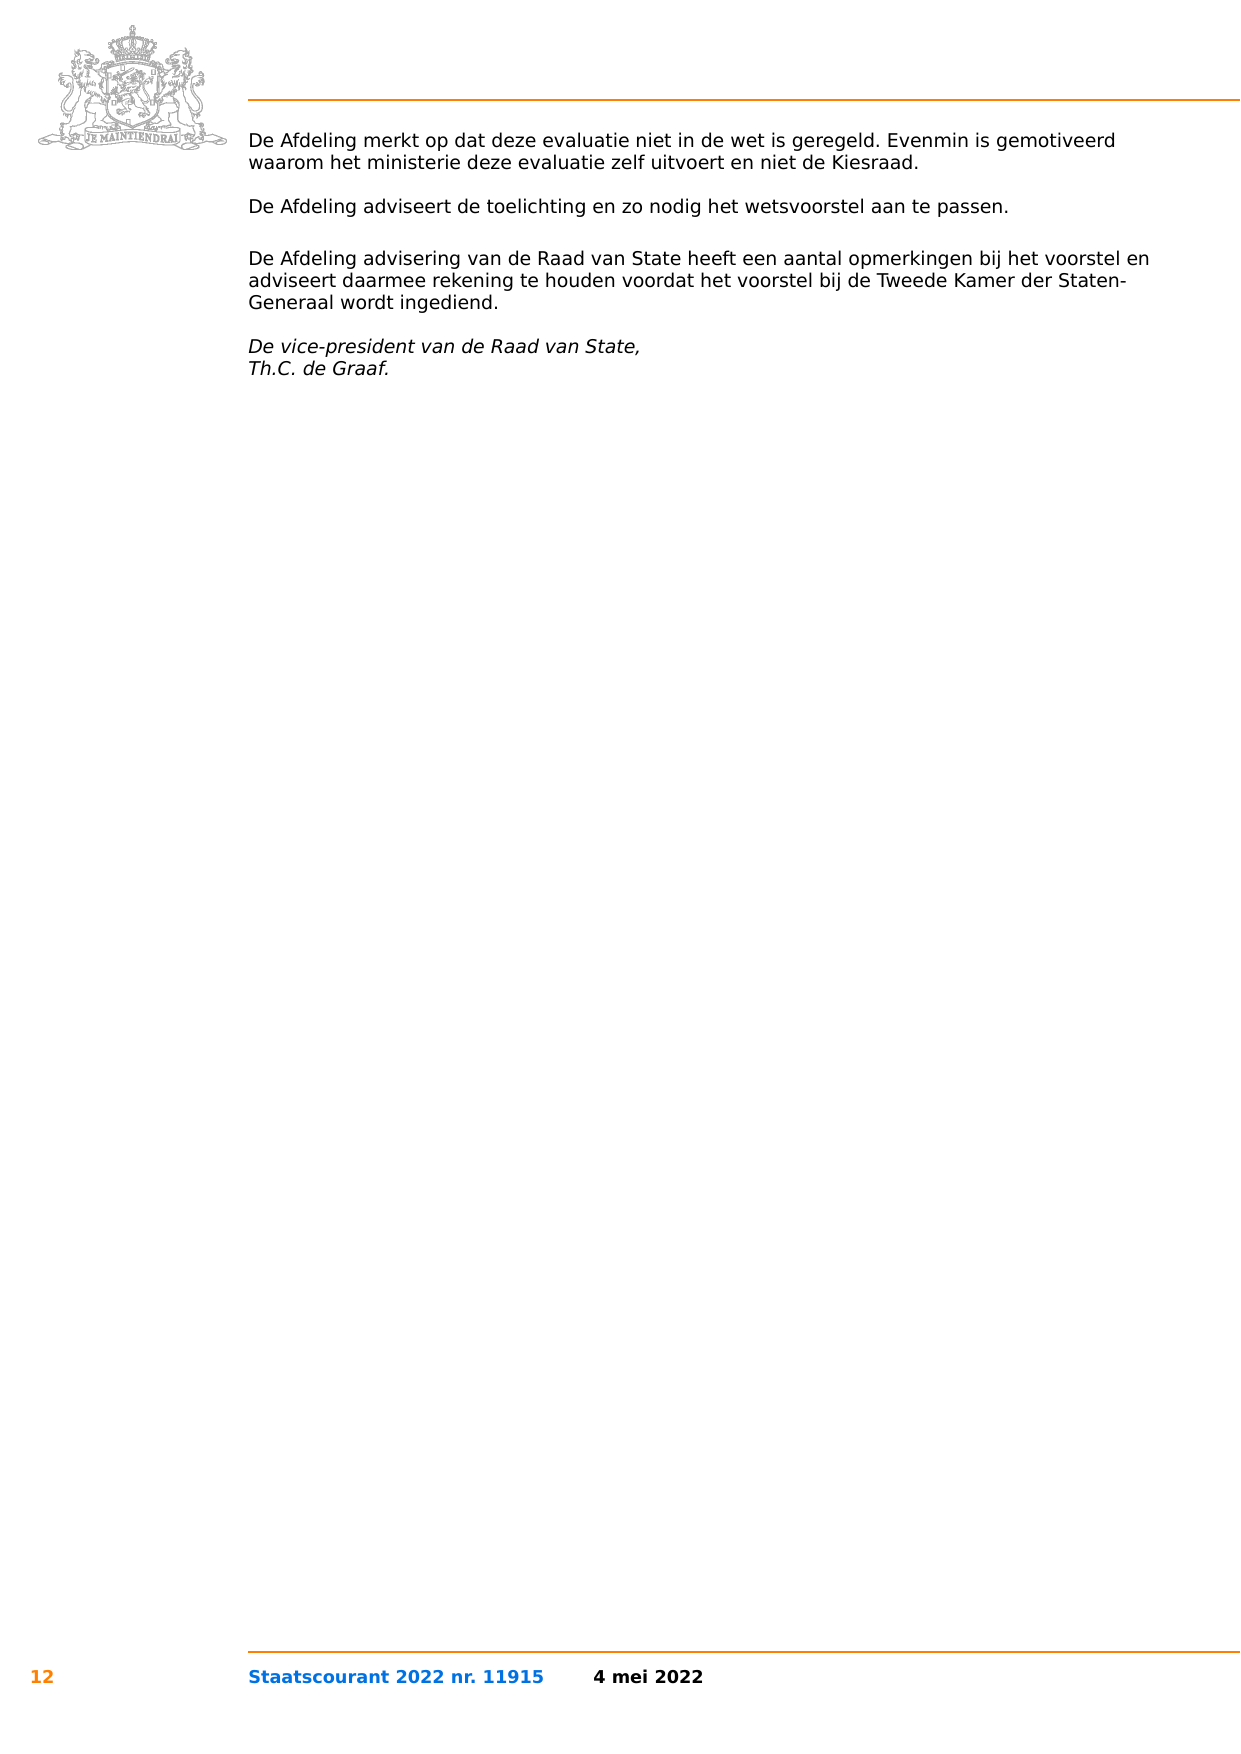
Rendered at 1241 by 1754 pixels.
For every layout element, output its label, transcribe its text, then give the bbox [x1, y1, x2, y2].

text De Afdeling merkt op dat deze evaluatie niet in de wet is geregeld. Evenmin is gemotiveerd waarom het ministerie deze evaluatie zelf uitvoert en niet de Kiesraad. [248, 130, 1163, 174]
text De vice-president van de Raad van State, Th.C. de Graaf. [248, 336, 1163, 379]
text De Afdeling advisering van de Raad van State heeft een aantal opmerkingen bij het voorstel en adviseert daarmee rekening te houden voordat het voorstel bij de Tweede Kamer der Staten-Generaal wordt ingediend. [248, 248, 1163, 314]
text De Afdeling adviseert de toelichting en zo nodig het wetsvoorstel aan te passen. [248, 196, 1163, 218]
picture [38, 25, 227, 150]
